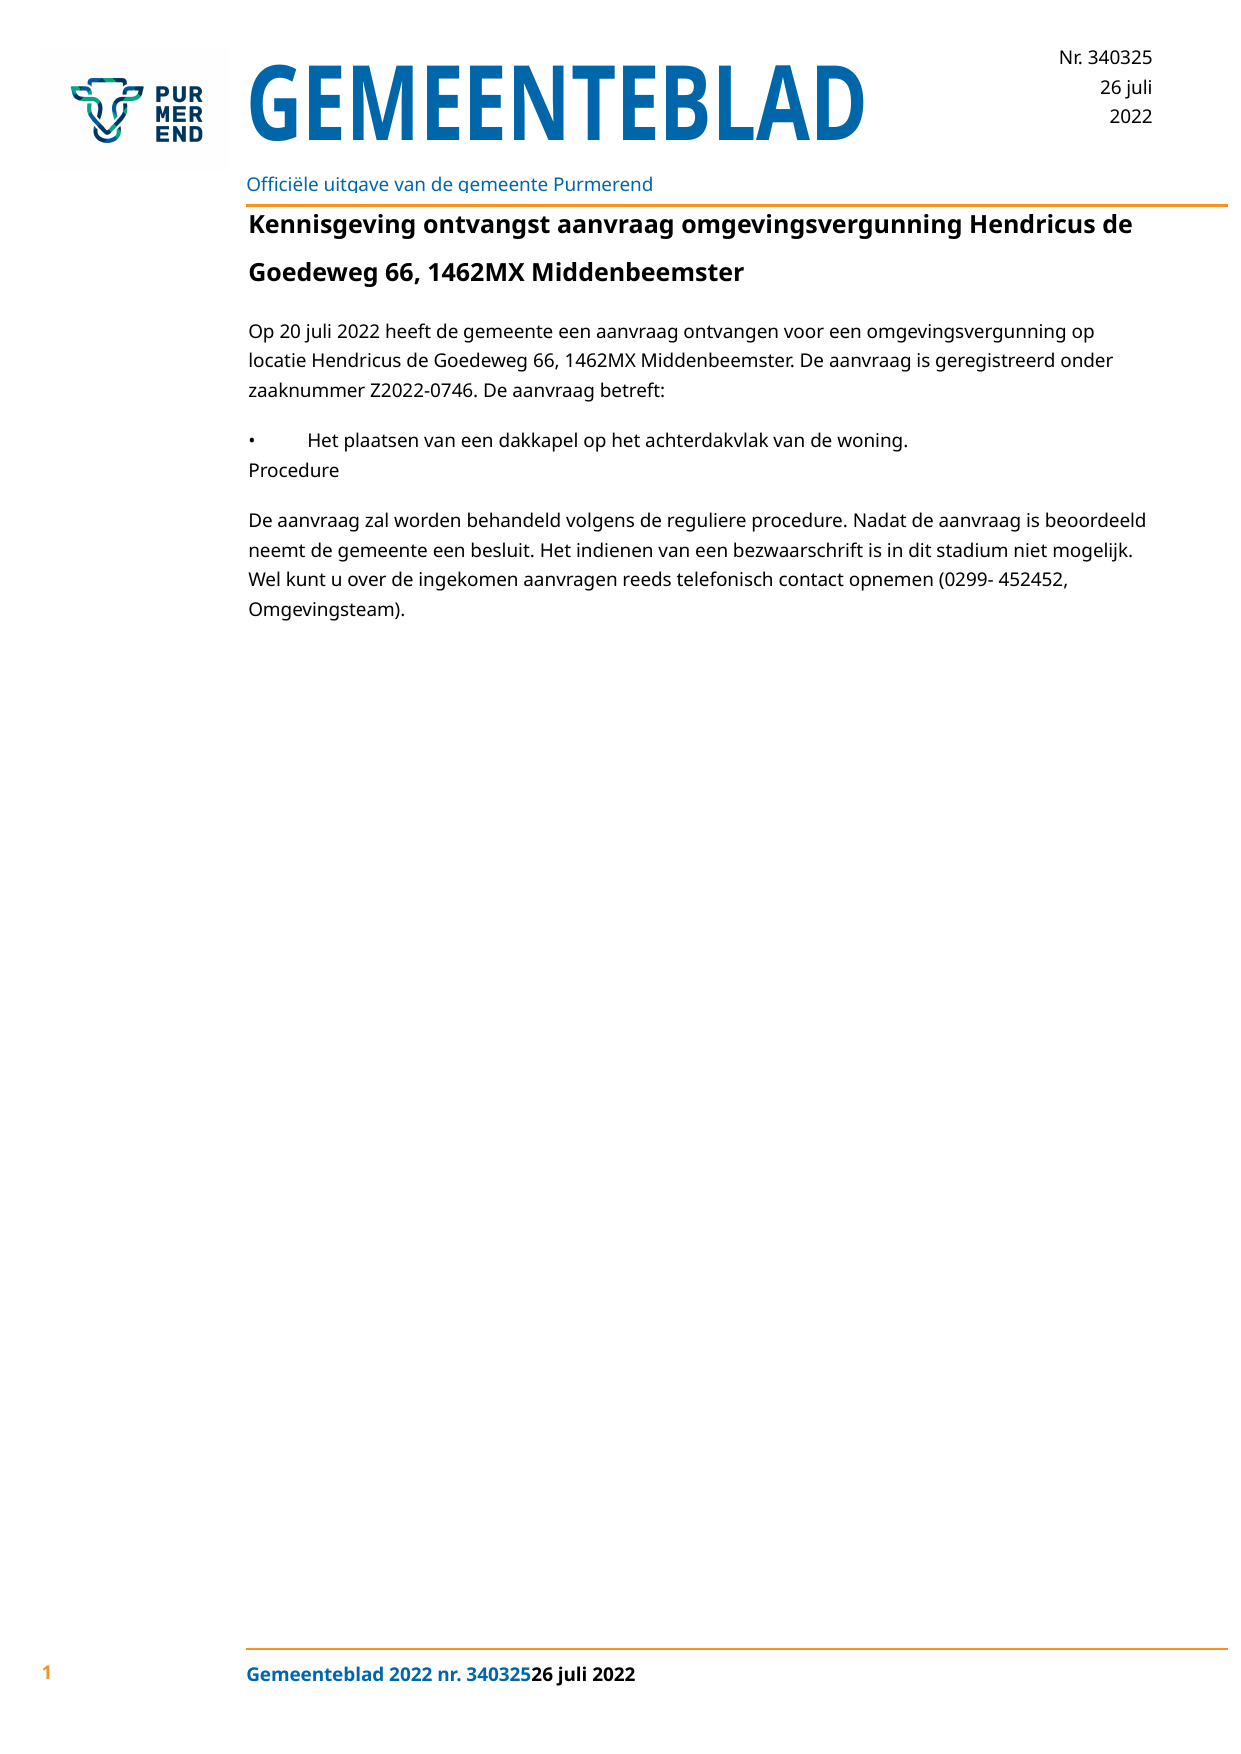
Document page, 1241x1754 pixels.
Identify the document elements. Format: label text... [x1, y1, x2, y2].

text Op 20 juli 2022 heeft de gemeente een aanvraag ontvangen voor een omgevingsvergunning op locatie Hendricus de Goedeweg 66, 1462MX Middenbeemster. De aanvraag is geregistreerd onder zaaknummer Z2022-0746. De aanvraag betreft: [248, 318, 1152, 403]
picture [41, 47, 231, 172]
list Het plaatsen van een dakkapel op het achterdakvlak van de woning. [248, 427, 1152, 453]
text Procedure [248, 457, 1152, 483]
text De aanvraag zal worden behandeld volgens de reguliere procedure. Nadat de aanvraag is beoordeeld neemt de gemeente een besluit. Het indienen van een bezwaarschrift is in dit stadium niet mogelijk. Wel kunt u over de ingekomen aanvragen reeds telefonisch contact opnemen (0299- 452452, Omgevingsteam). [248, 507, 1152, 622]
text Kennisgeving ontvangst aanvraag omgevingsvergunning Hendricus de Goedeweg 66, 1462MX Middenbeemster [248, 207, 1152, 288]
